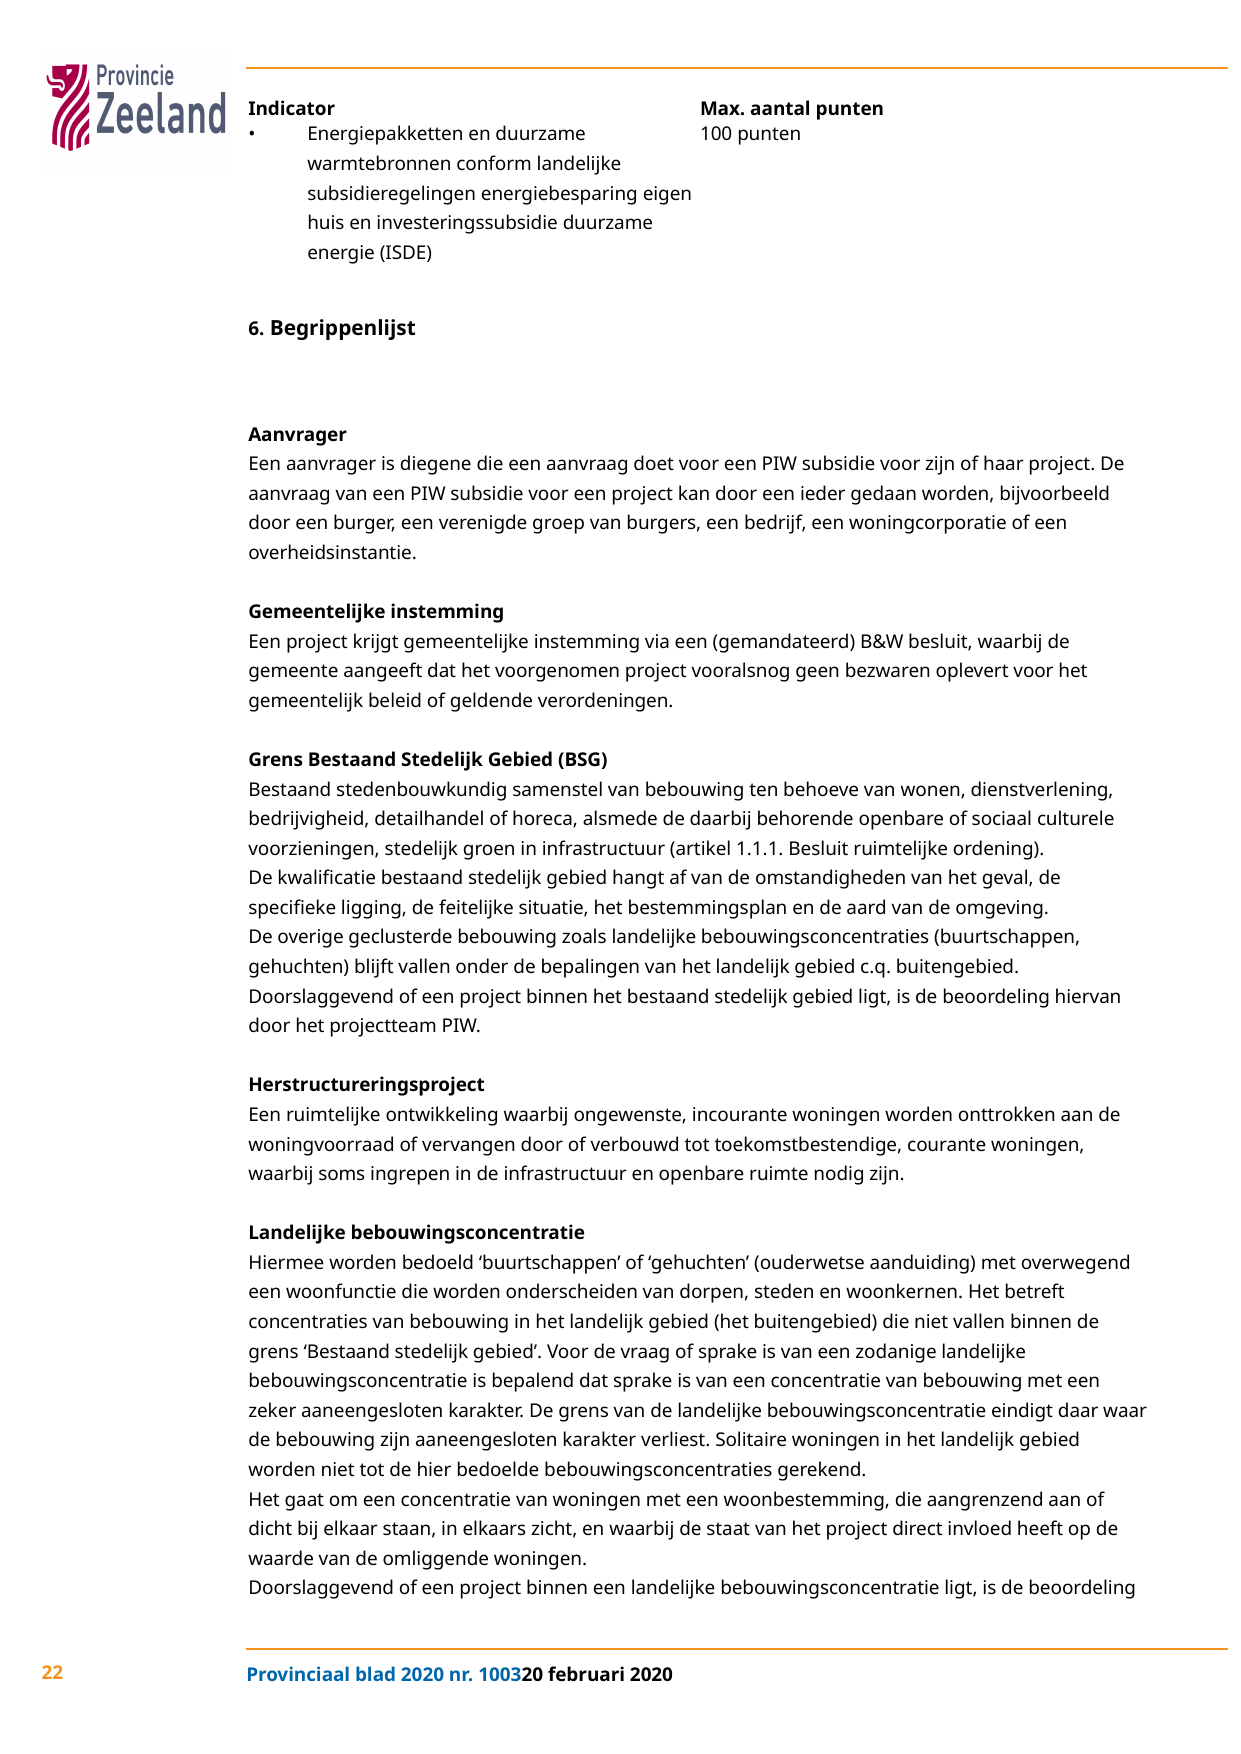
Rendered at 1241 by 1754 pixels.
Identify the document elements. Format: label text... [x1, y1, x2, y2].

text Een ruimtelijke ontwikkeling waarbij ongewenste, incourante woningen worden onttrokken aan de woningvoorraad of vervangen door of verbouwd tot toekomstbestendige, courante woningen, waarbij soms ingrepen in de infrastructuur en openbare ruimte nodig zijn. [248, 1101, 1152, 1186]
text Doorslaggevend of een project binnen het bestaand stedelijk gebied ligt, is de beoordeling hiervan door het projectteam PIW. [248, 983, 1152, 1038]
text Herstructureringsproject [248, 1072, 1152, 1097]
text Hiermee worden bedoeld ‘buurtschappen’ of ‘gehuchten’ (ouderwetse aanduiding) met overwegend een woonfunctie die worden onderscheiden van dorpen, steden en woonkernen. Het betreft concentraties van bebouwing in het landelijk gebied (het buitengebied) die niet vallen binnen de grens ‘Bestaand stedelijk gebied’. Voor de vraag of sprake is van een zodanige landelijke bebouwingsconcentratie is bepalend dat sprake is van een concentratie van bebouwing met een zeker aaneengesloten karakter. De grens van de landelijke bebouwingsconcentratie eindigt daar waar de bebouwing zijn aaneengesloten karakter verliest. Solitaire woningen in het landelijk gebied worden niet tot de hier bedoelde bebouwingsconcentraties gerekend. [248, 1249, 1152, 1482]
text 6. Begrippenlijst [248, 313, 1152, 342]
text De overige geclusterde bebouwing zoals landelijke bebouwingsconcentraties (buurtschappen, gehuchten) blijft vallen onder de bepalingen van het landelijk gebied c.q. buitengebied. [248, 924, 1152, 979]
table_header Indicator [248, 95, 700, 121]
picture [41, 47, 231, 172]
text Gemeentelijke instemming [248, 598, 1152, 624]
text Bestaand stedenbouwkundig samenstel van bebouwing ten behoeve van wonen, dienstverlening, bedrijvigheid, detailhandel of horeca, alsmede de daarbij behorende openbare of sociaal culturele voorzieningen, stedelijk groen in infrastructuur (artikel 1.1.1. Besluit ruimtelijke ordening). [248, 776, 1152, 861]
text De kwalificatie bestaand stedelijk gebied hangt af van de omstandigheden van het geval, de specifieke ligging, de feitelijke situatie, het bestemmingsplan en de aard van de omgeving. [248, 864, 1152, 920]
table_header Max. aantal punten [700, 95, 1152, 121]
text Doorslaggevend of een project binnen een landelijke bebouwingsconcentratie ligt, is de beoordeling [248, 1574, 1152, 1600]
table_cell 100 punten [700, 121, 1152, 264]
text Een aanvrager is diegene die een aanvraag doet voor een PIW subsidie voor zijn of haar project. De aanvraag van een PIW subsidie voor een project kan door een ieder gedaan worden, bijvoorbeeld door een burger, een verenigde groep van burgers, een bedrijf, een woningcorporatie of een overheidsinstantie. [248, 450, 1152, 565]
table_cell Energiepakketten en duurzame warmtebronnen conform landelijke subsidieregelingen energiebesparing eigen huis en investeringssubsidie duurzame energie (ISDE) [248, 121, 700, 264]
text Een project krijgt gemeentelijke instemming via een (gemandateerd) B&W besluit, waarbij de gemeente aangeeft dat het voorgenomen project vooralsnog geen bezwaren oplevert voor het gemeentelijk beleid of geldende verordeningen. [248, 628, 1152, 713]
text Landelijke bebouwingsconcentratie [248, 1219, 1152, 1245]
text Grens Bestaand Stedelijk Gebied (BSG) [248, 746, 1152, 772]
text Aanvrager [248, 421, 1152, 446]
text Het gaat om een concentratie van woningen met een woonbestemming, die aangrenzend aan of dicht bij elkaar staan, in elkaars zicht, en waarbij de staat van het project direct invloed heeft op de waarde van de omliggende woningen. [248, 1486, 1152, 1571]
